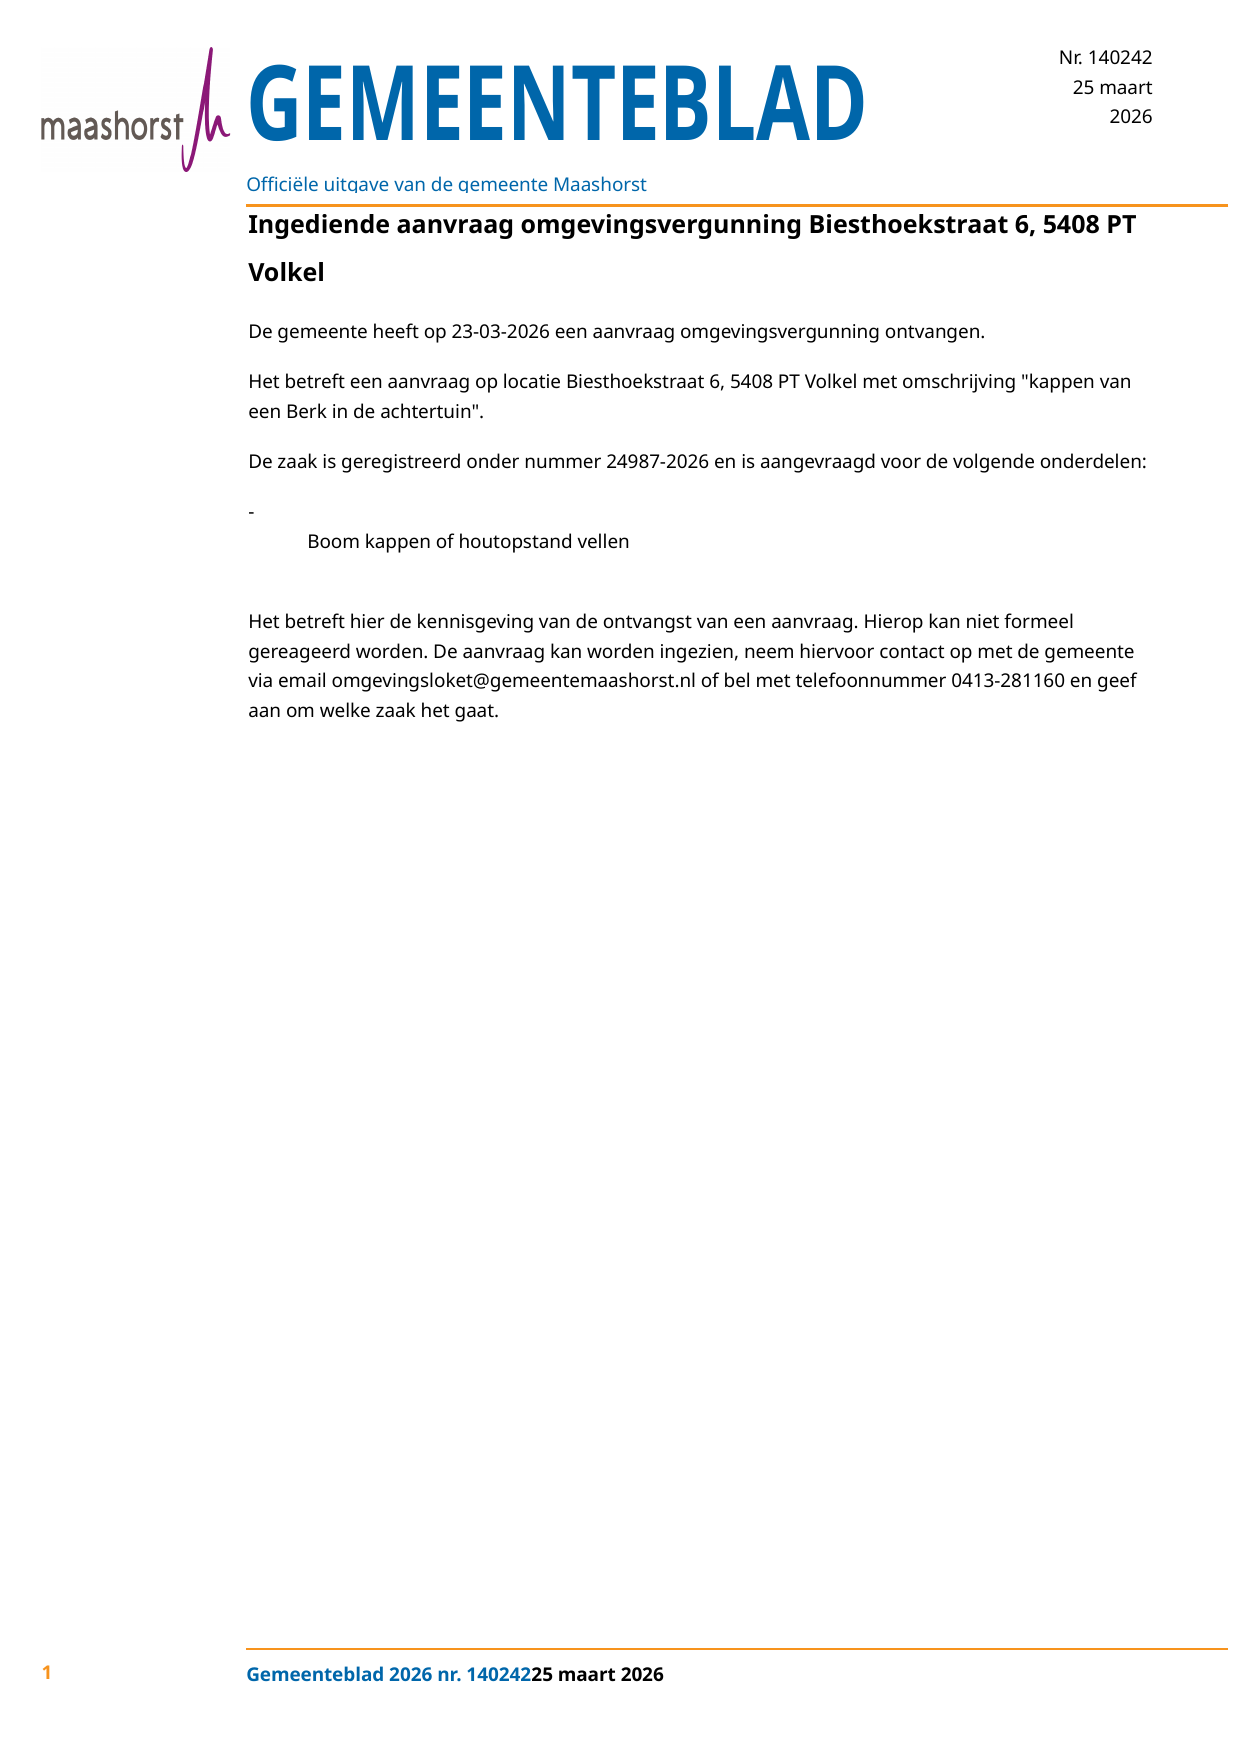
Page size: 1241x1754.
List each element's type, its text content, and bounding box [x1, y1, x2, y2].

text Het betreft een aanvraag op locatie Biesthoekstraat 6, 5408 PT Volkel met omschrijving "kappen van een Berk in de achtertuin". [248, 368, 1152, 424]
text De gemeente heeft op 23-03-2026 een aanvraag omgevingsvergunning ontvangen. [248, 318, 1152, 344]
text Het betreft hier de kennisgeving van de ontvangst van een aanvraag. Hierop kan niet formeel gereageerd worden. De aanvraag kan worden ingezien, neem hiervoor contact op met de gemeente via email omgevingsloket@gemeentemaashorst.nl of bel met telefoonnummer 0413-281160 en geef aan om welke zaak het gaat. [248, 608, 1152, 723]
list Boom kappen of houtopstand vellen [248, 528, 1152, 554]
text Ingediende aanvraag omgevingsvergunning Biesthoekstraat 6, 5408 PT Volkel [248, 207, 1152, 288]
text De zaak is geregistreerd onder nummer 24987-2026 en is aangevraagd voor de volgende onderdelen: [248, 448, 1152, 474]
picture [41, 47, 231, 172]
